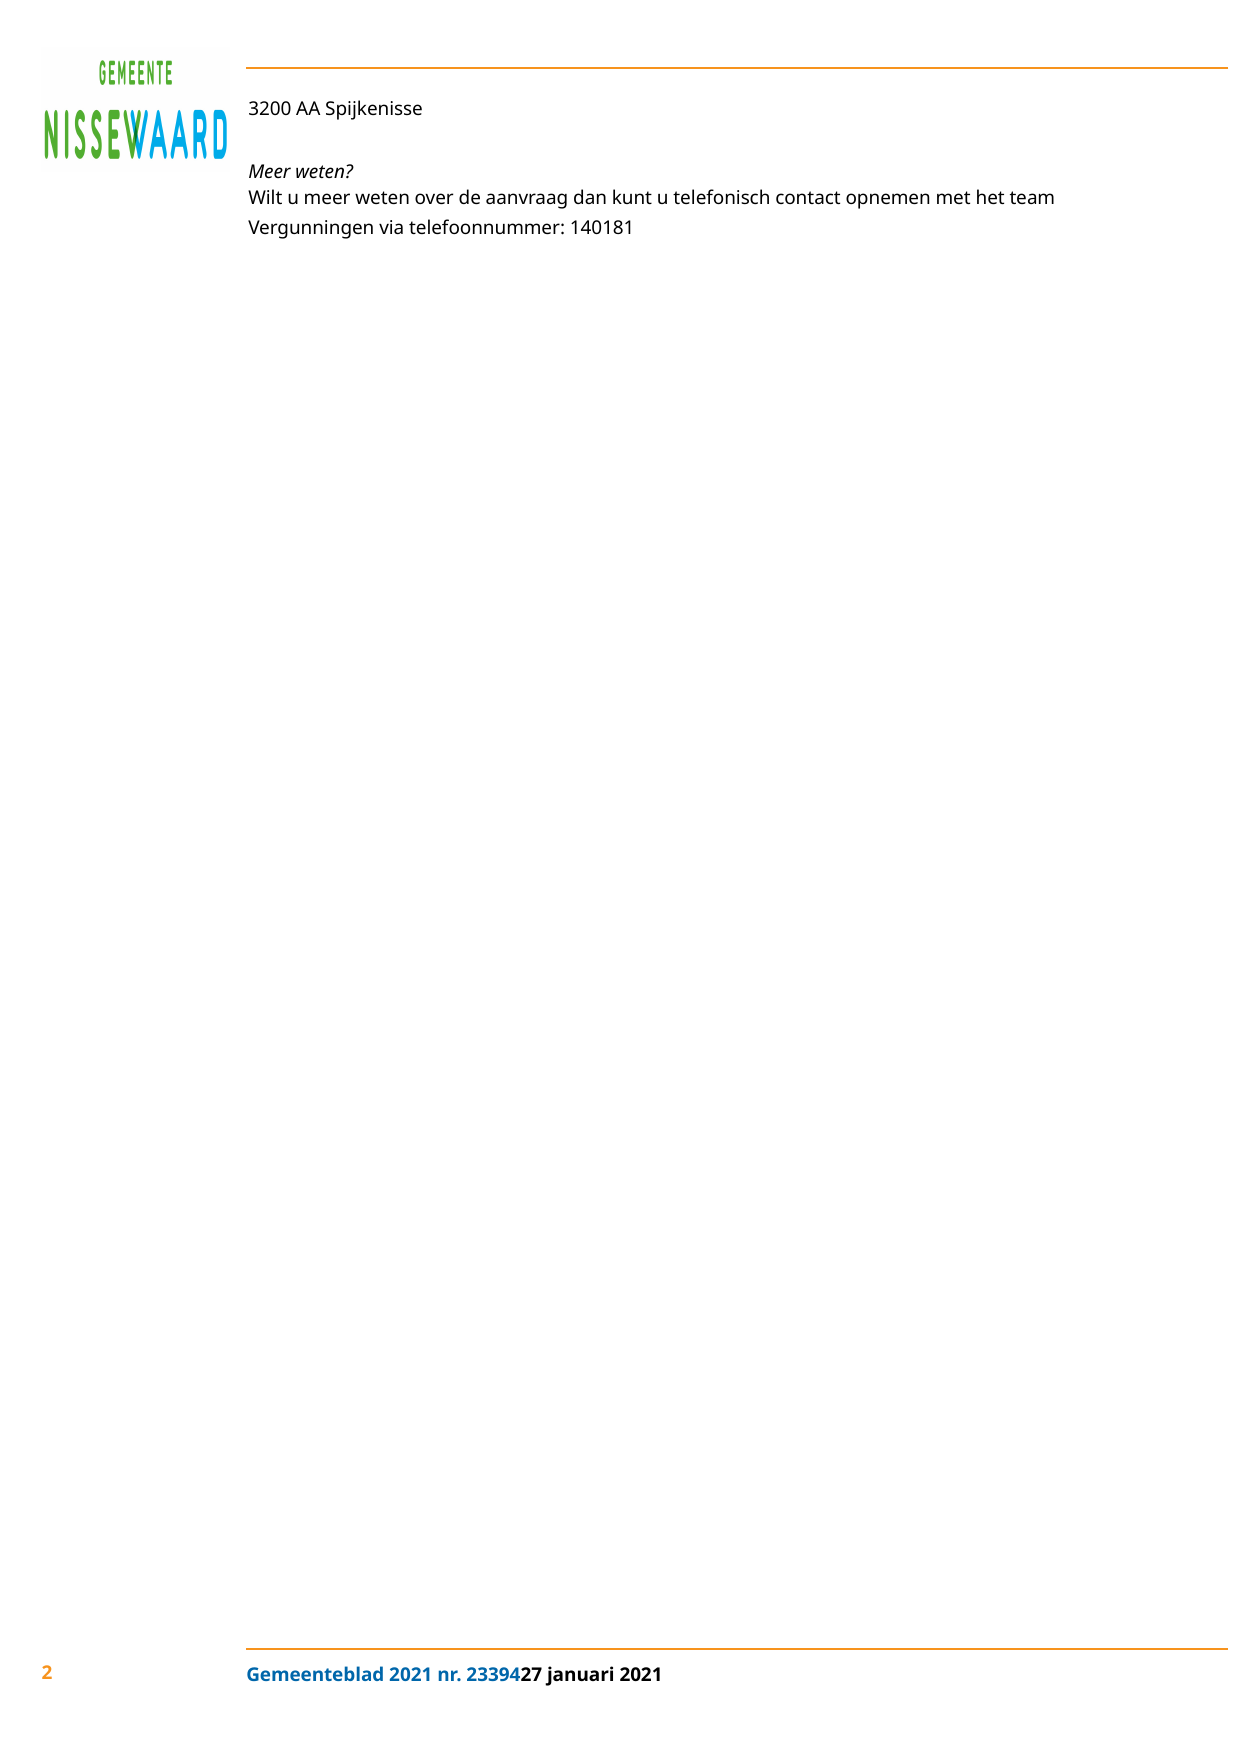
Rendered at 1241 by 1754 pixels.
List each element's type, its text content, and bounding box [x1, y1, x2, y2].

text Meer weten? [248, 159, 1152, 184]
text Wilt u meer weten over de aanvraag dan kunt u telefonisch contact opnemen met het team Vergunningen via telefoonnummer: 140181 [248, 184, 1152, 240]
text 3200 AA Spijkenisse [248, 95, 1152, 121]
picture [41, 47, 231, 172]
